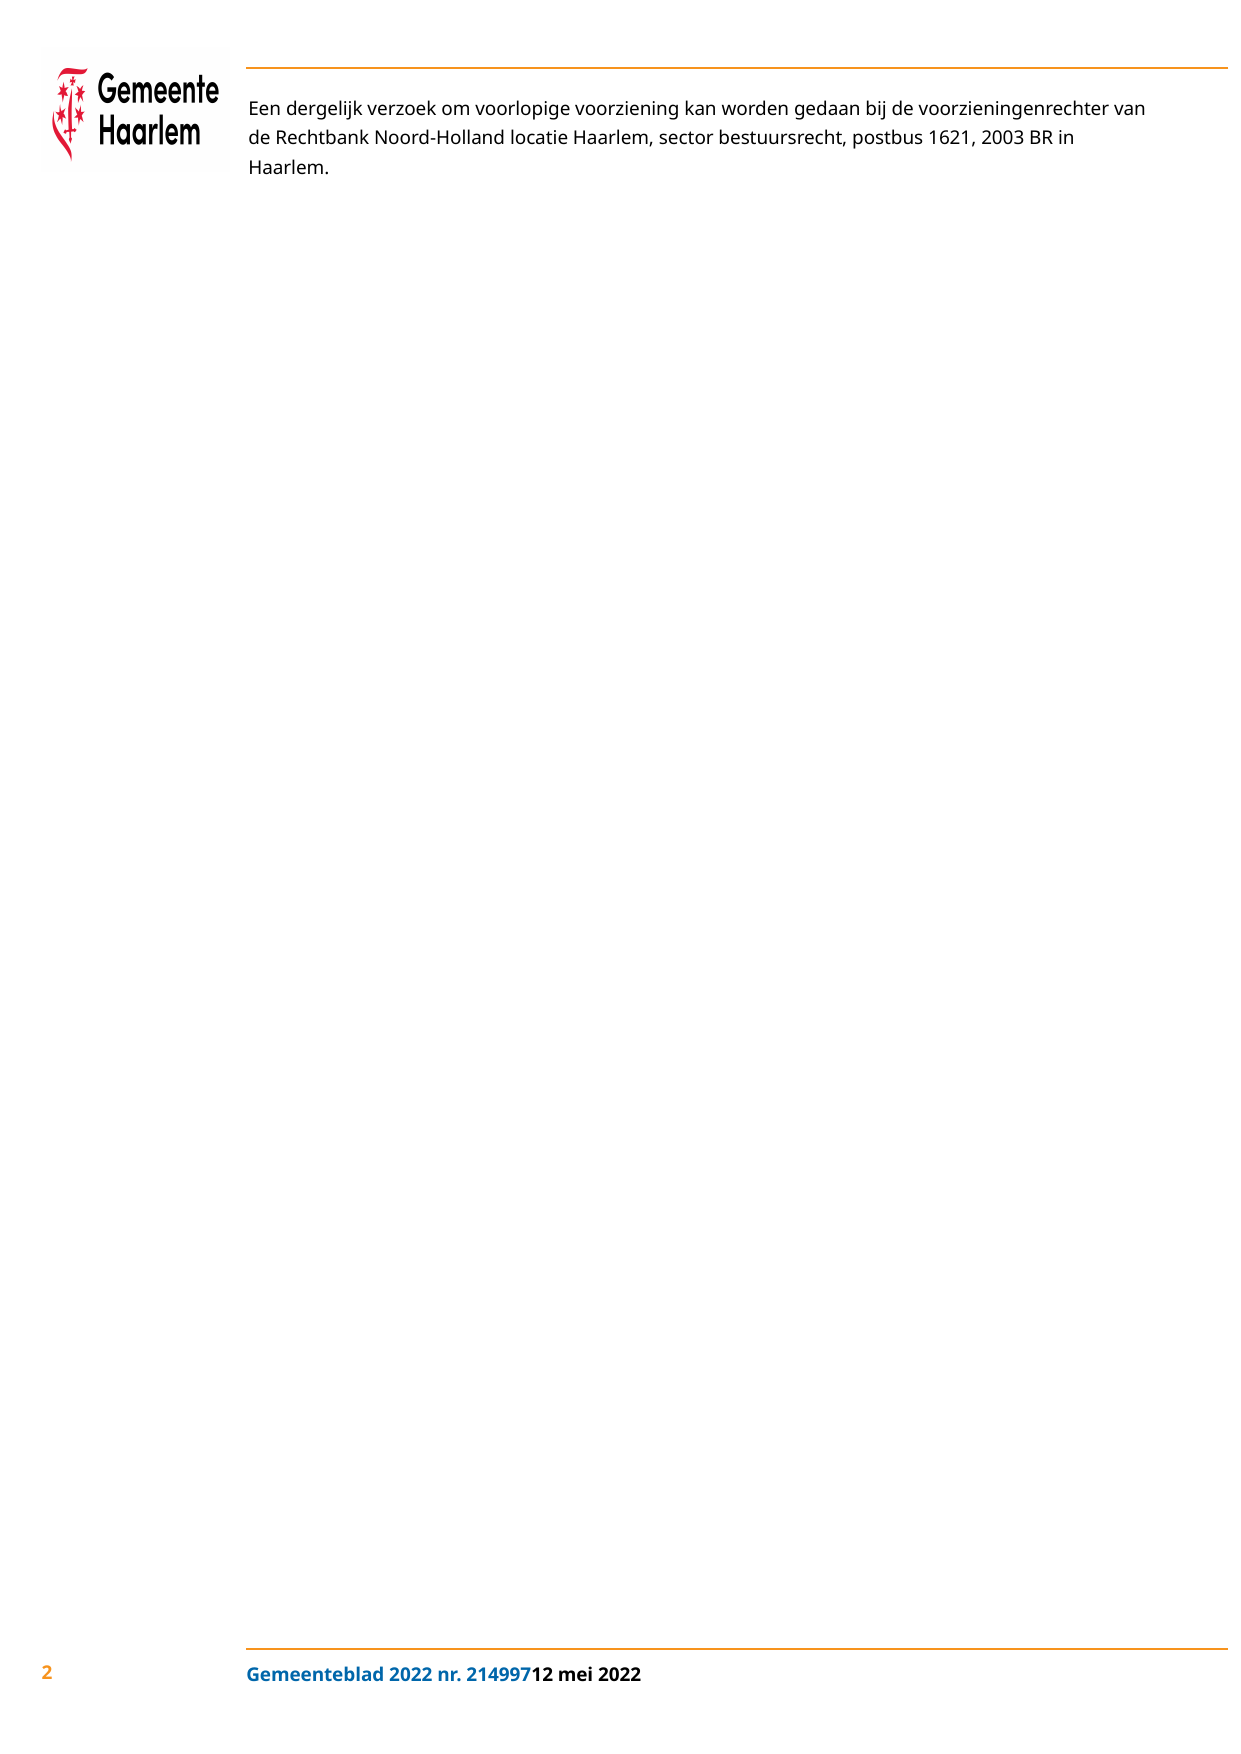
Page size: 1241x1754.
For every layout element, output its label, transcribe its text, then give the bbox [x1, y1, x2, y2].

text Een dergelijk verzoek om voorlopige voorziening kan worden gedaan bij de voorzieningenrechter van de Rechtbank Noord-Holland locatie Haarlem, sector bestuursrecht, postbus 1621, 2003 BR in Haarlem. [248, 95, 1152, 180]
picture [41, 47, 231, 172]
